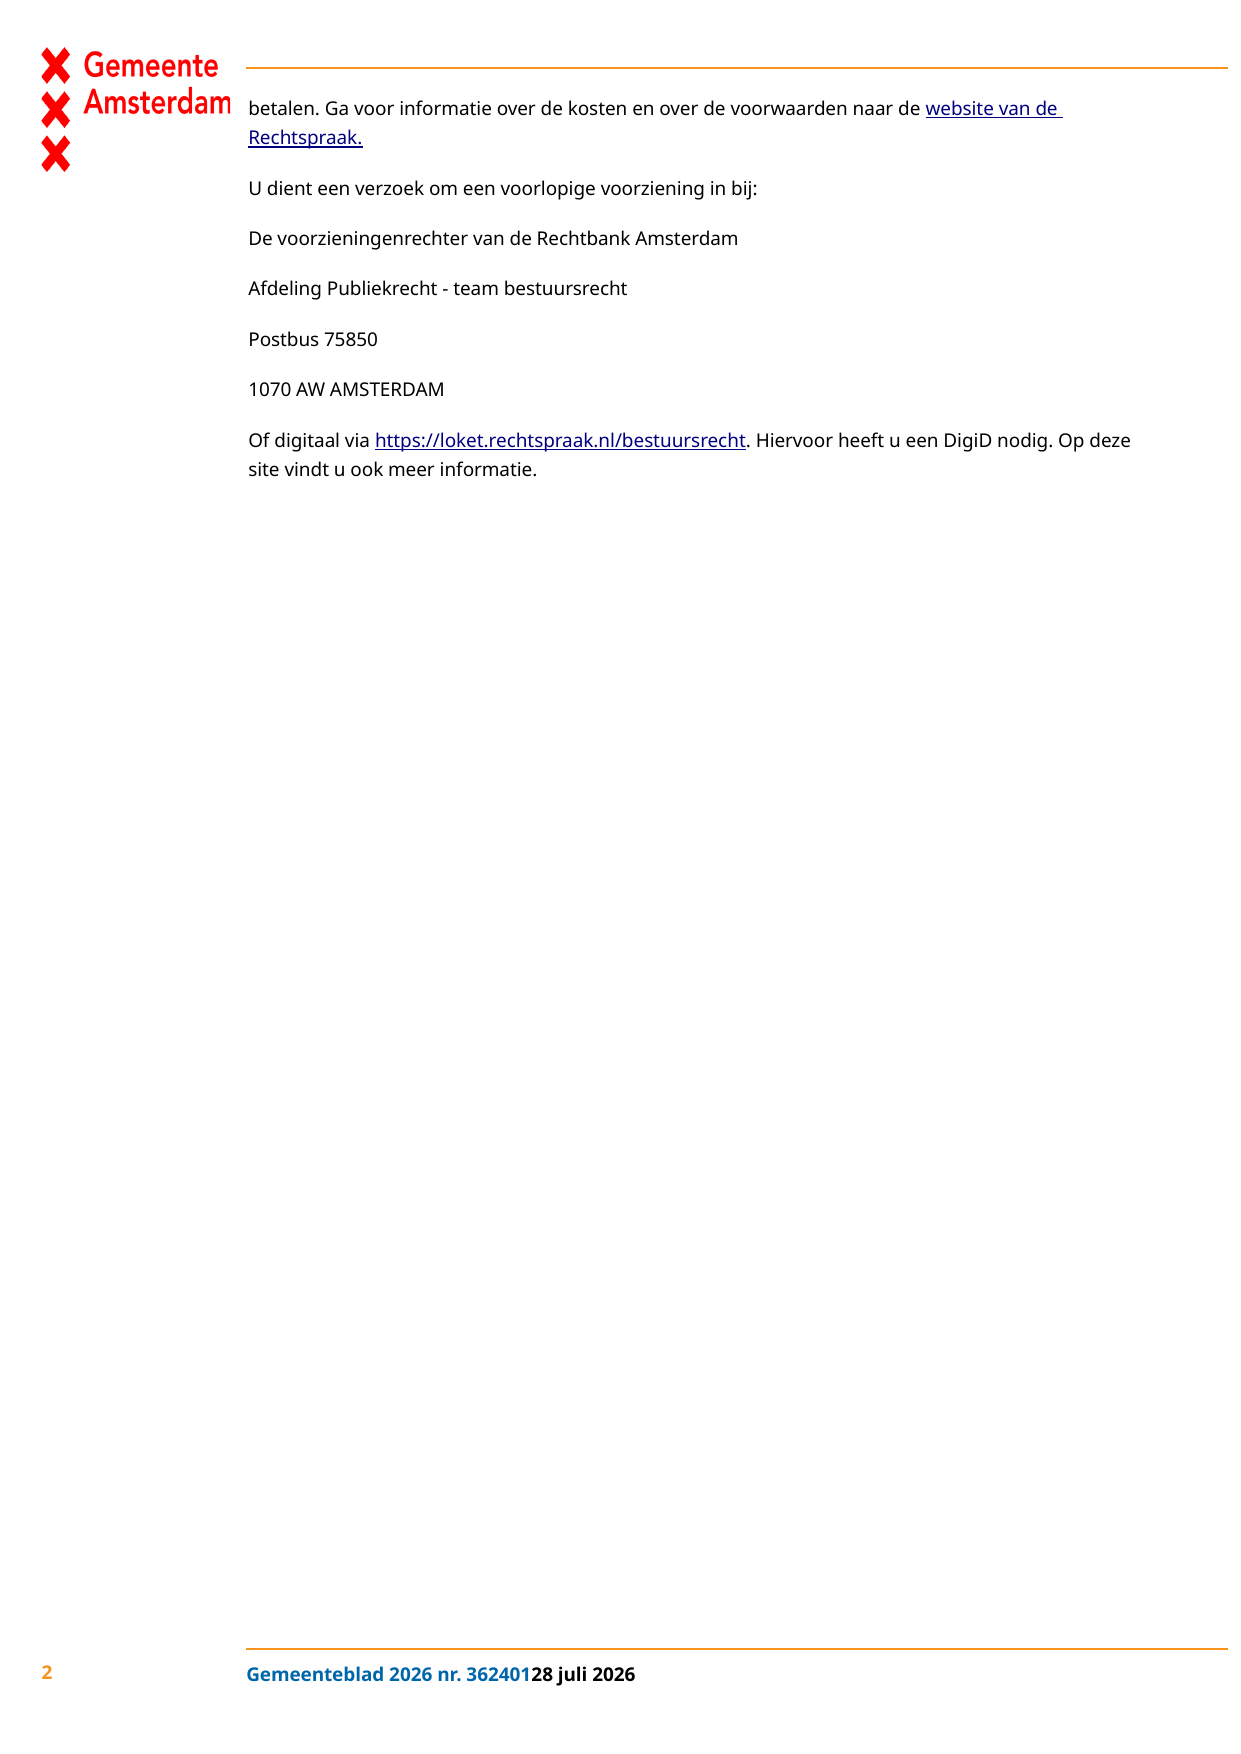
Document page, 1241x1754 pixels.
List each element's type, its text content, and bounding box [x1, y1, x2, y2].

text Postbus 75850 [248, 326, 1152, 352]
text De voorzieningenrechter van de Rechtbank Amsterdam [248, 225, 1152, 251]
text Afdeling Publiekrecht - team bestuursrecht [248, 276, 1152, 301]
text 1070 AW AMSTERDAM [248, 376, 1152, 402]
text betalen. Ga voor informatie over de kosten en over de voorwaarden naar de website van de Rechtspraak. [248, 95, 1152, 150]
text Of digitaal via https://loket.rechtspraak.nl/bestuursrecht. Hiervoor heeft u een DigiD nodig. Op deze site vindt u ook meer informatie. [248, 427, 1152, 482]
text U dient een verzoek om een voorlopige voorziening in bij: [248, 175, 1152, 201]
picture [41, 47, 231, 172]
